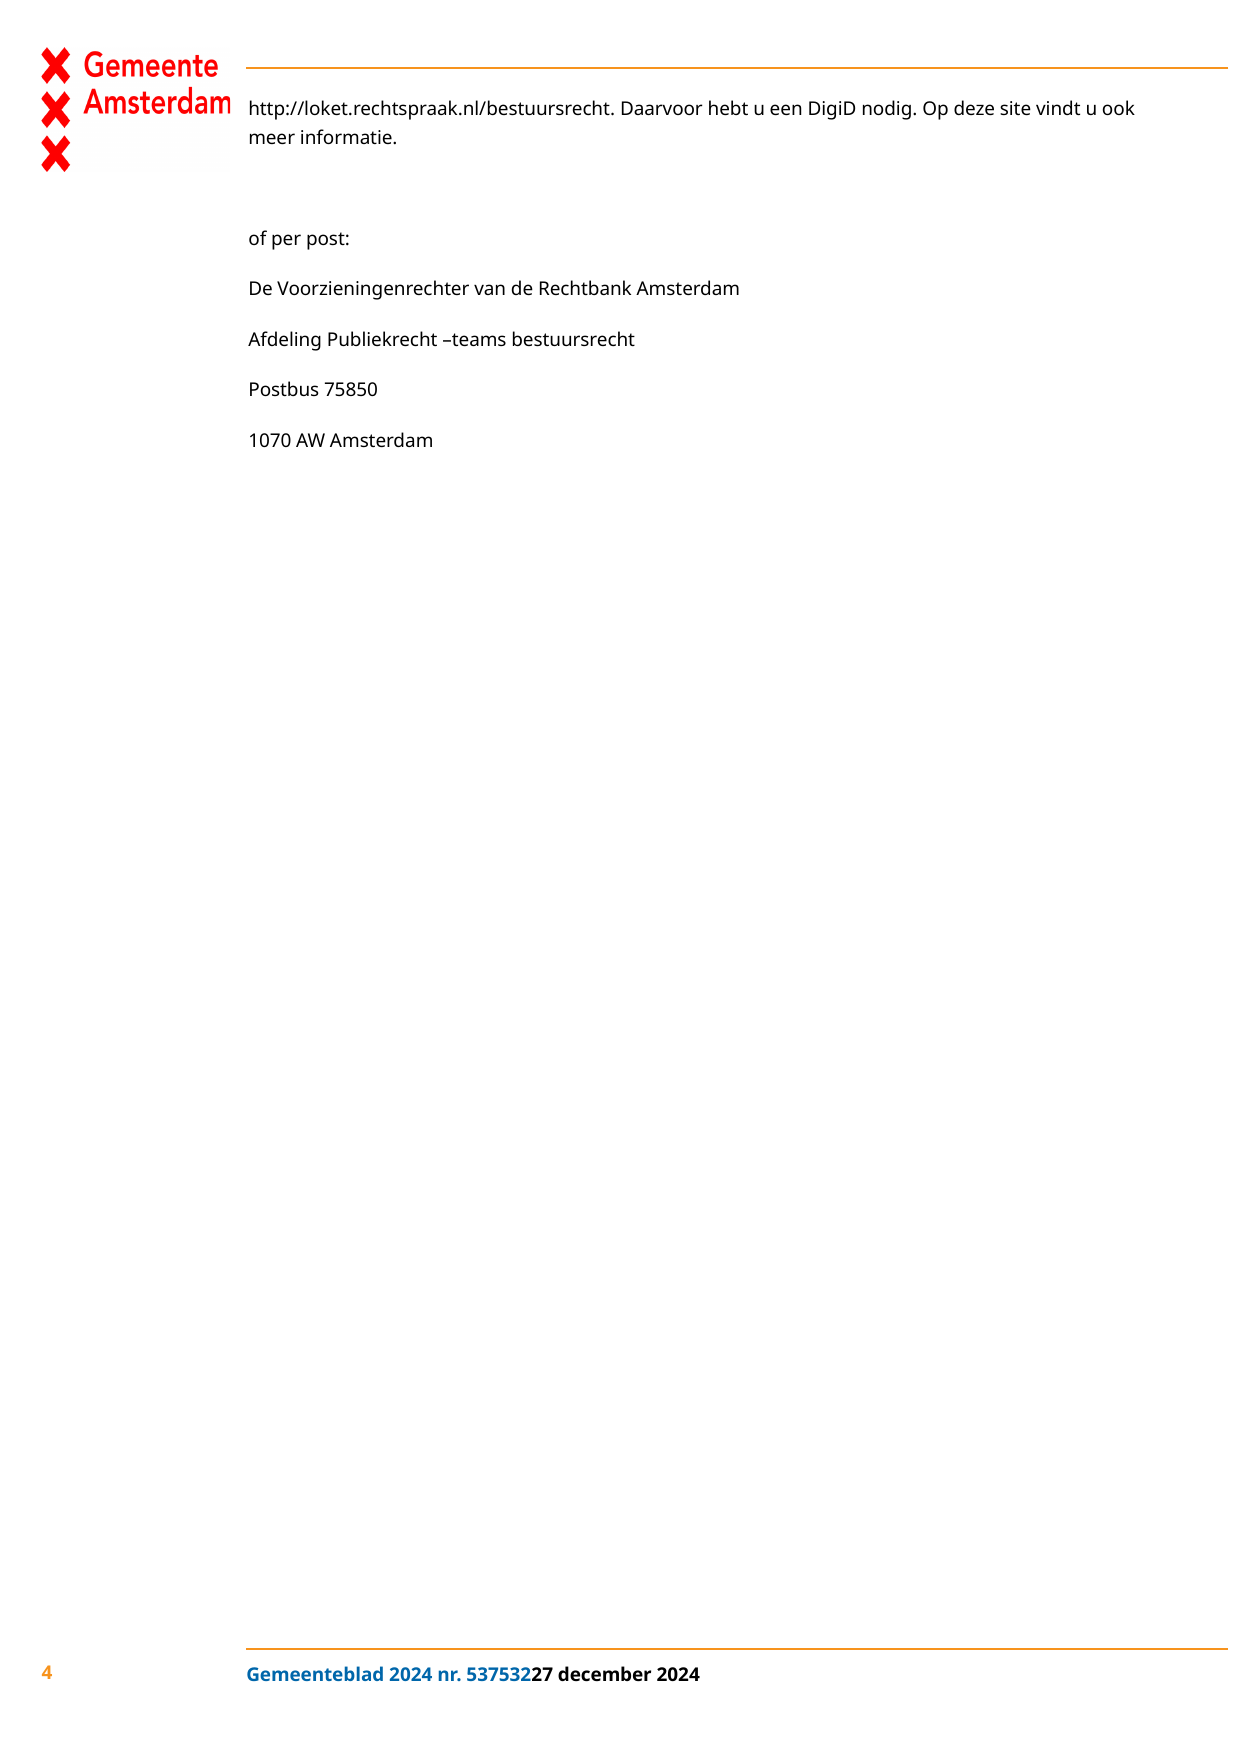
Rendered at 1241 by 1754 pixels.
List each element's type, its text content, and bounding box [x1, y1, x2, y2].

text http://loket.rechtspraak.nl/bestuursrecht. Daarvoor hebt u een DigiD nodig. Op deze site vindt u ook meer informatie. [248, 95, 1152, 150]
text De Voorzieningenrechter van de Rechtbank Amsterdam [248, 276, 1152, 301]
text 1070 AW Amsterdam [248, 427, 1152, 453]
text Afdeling Publiekrecht –teams bestuursrecht [248, 326, 1152, 352]
picture [41, 47, 231, 172]
text Postbus 75850 [248, 376, 1152, 402]
text of per post: [248, 225, 1152, 251]
